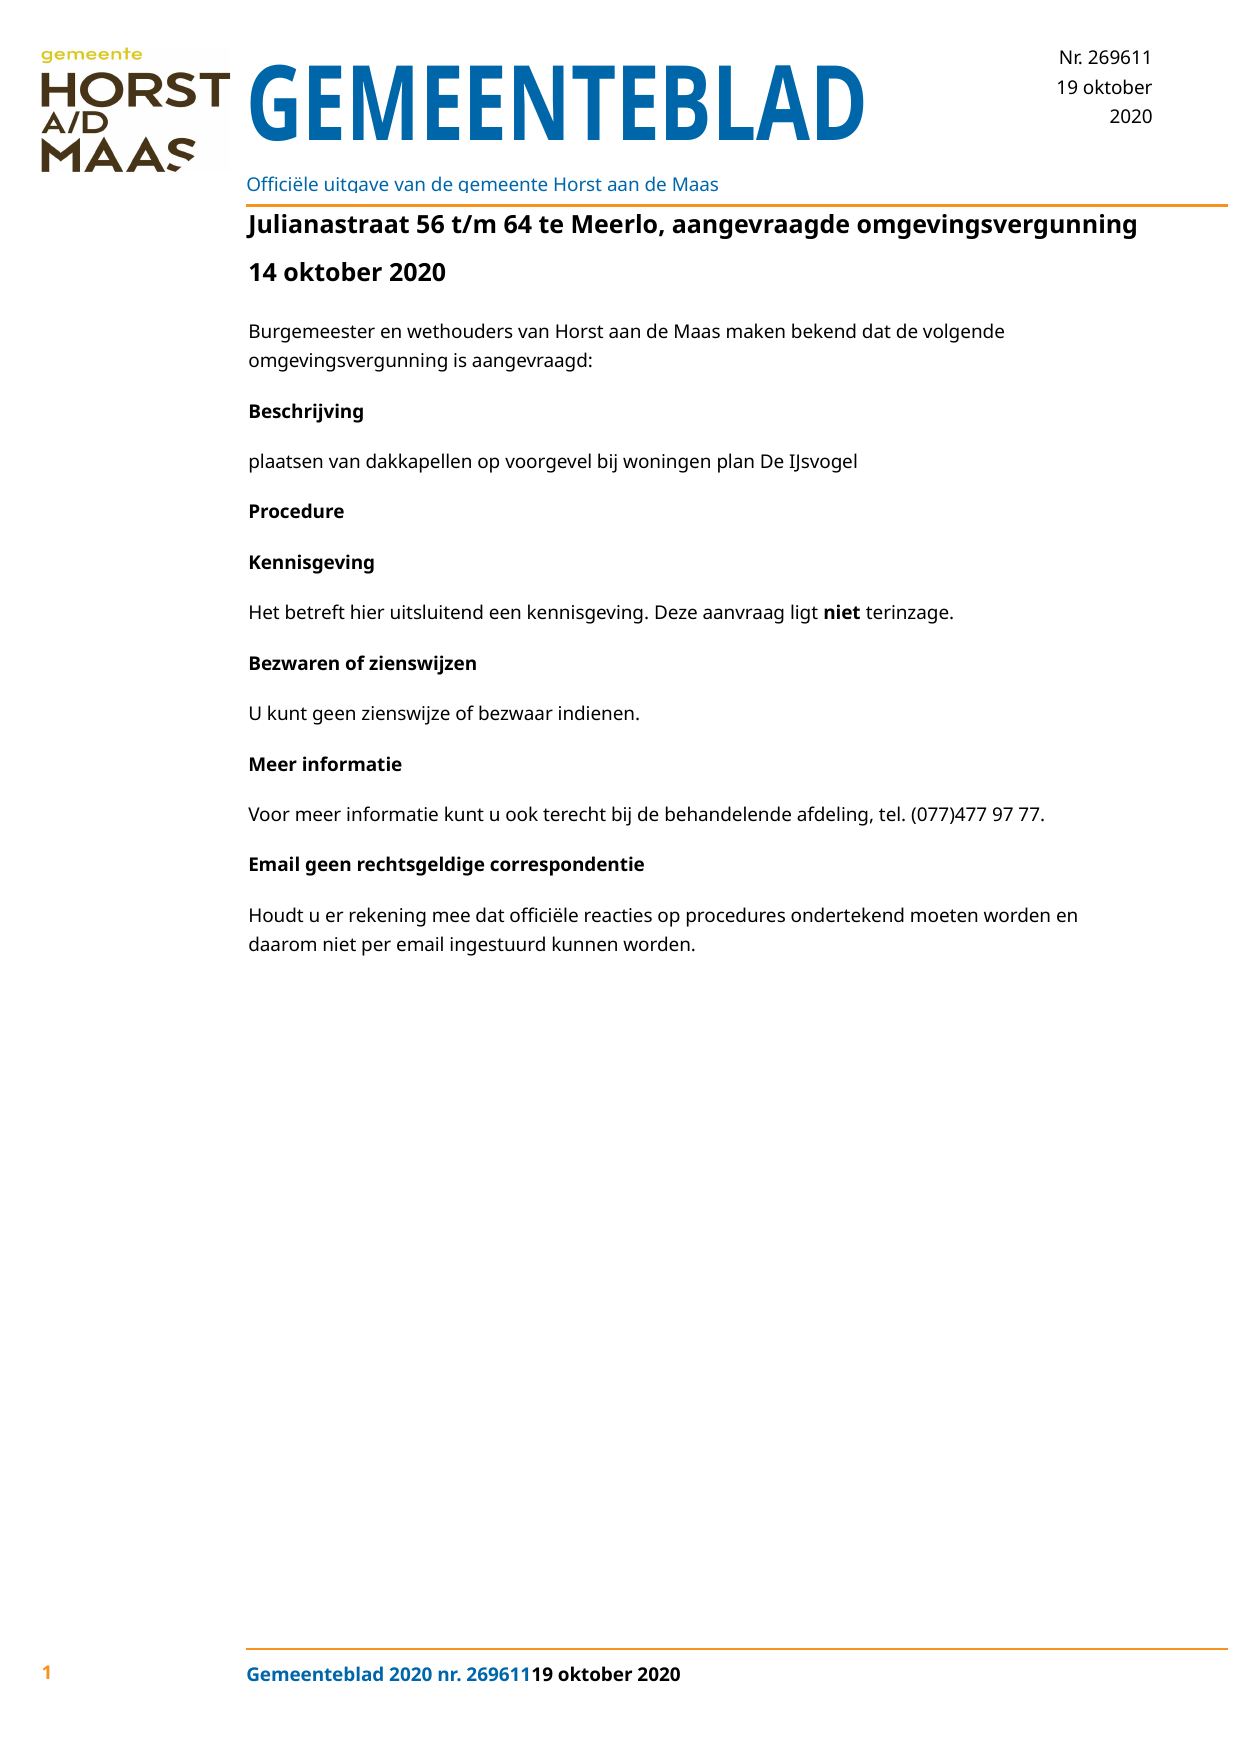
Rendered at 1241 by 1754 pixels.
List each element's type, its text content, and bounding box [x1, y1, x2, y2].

text Voor meer informatie kunt u ook terecht bij de behandelende afdeling, tel. (077)477 97 77. [248, 801, 1152, 827]
text U kunt geen zienswijze of bezwaar indienen. [248, 700, 1152, 726]
text Kennisgeving [248, 549, 1152, 575]
text Houdt u er rekening mee dat officiële reacties op procedures ondertekend moeten worden en daarom niet per email ingestuurd kunnen worden. [248, 902, 1152, 957]
text Email geen rechtsgeldige correspondentie [248, 852, 1152, 877]
text Het betreft hier uitsluitend een kennisgeving. Deze aanvraag ligt niet terinzage. [248, 599, 1152, 625]
text Burgemeester en wethouders van Horst aan de Maas maken bekend dat de volgende omgevingsvergunning is aangevraagd: [248, 318, 1152, 373]
text Meer informatie [248, 751, 1152, 777]
text plaatsen van dakkapellen op voorgevel bij woningen plan De IJsvogel [248, 448, 1152, 474]
picture [41, 47, 231, 172]
text Bezwaren of zienswijzen [248, 650, 1152, 676]
text Beschrijving [248, 398, 1152, 424]
text Julianastraat 56 t/m 64 te Meerlo, aangevraagde omgevingsvergunning 14 oktober 2020 [248, 207, 1152, 288]
text Procedure [248, 499, 1152, 524]
